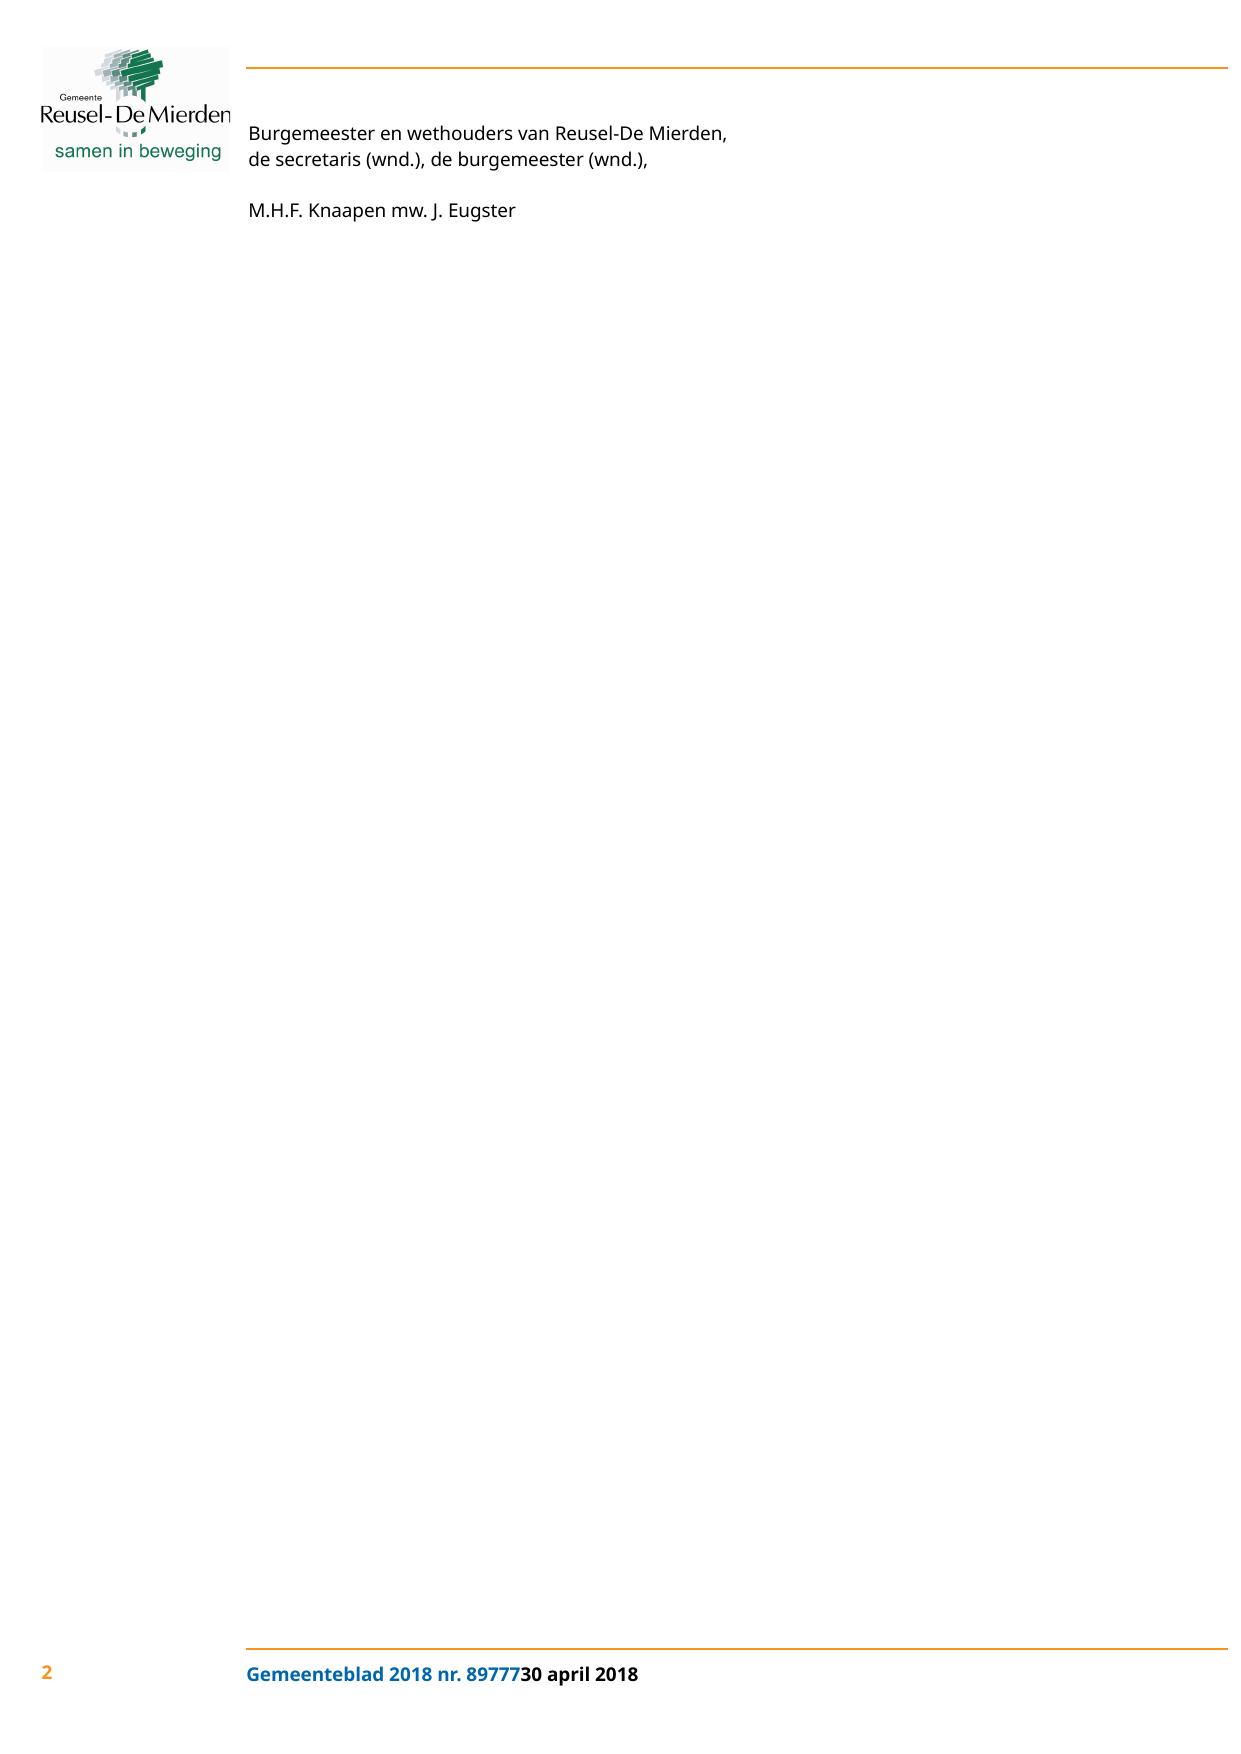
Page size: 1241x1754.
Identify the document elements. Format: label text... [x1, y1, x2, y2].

text Burgemeester en wethouders van Reusel-De Mierden, [248, 121, 1152, 146]
picture [41, 47, 231, 172]
text de secretaris (wnd.), de burgemeester (wnd.), [248, 146, 1152, 172]
text M.H.F. Knaapen mw. J. Eugster [248, 198, 1152, 223]
